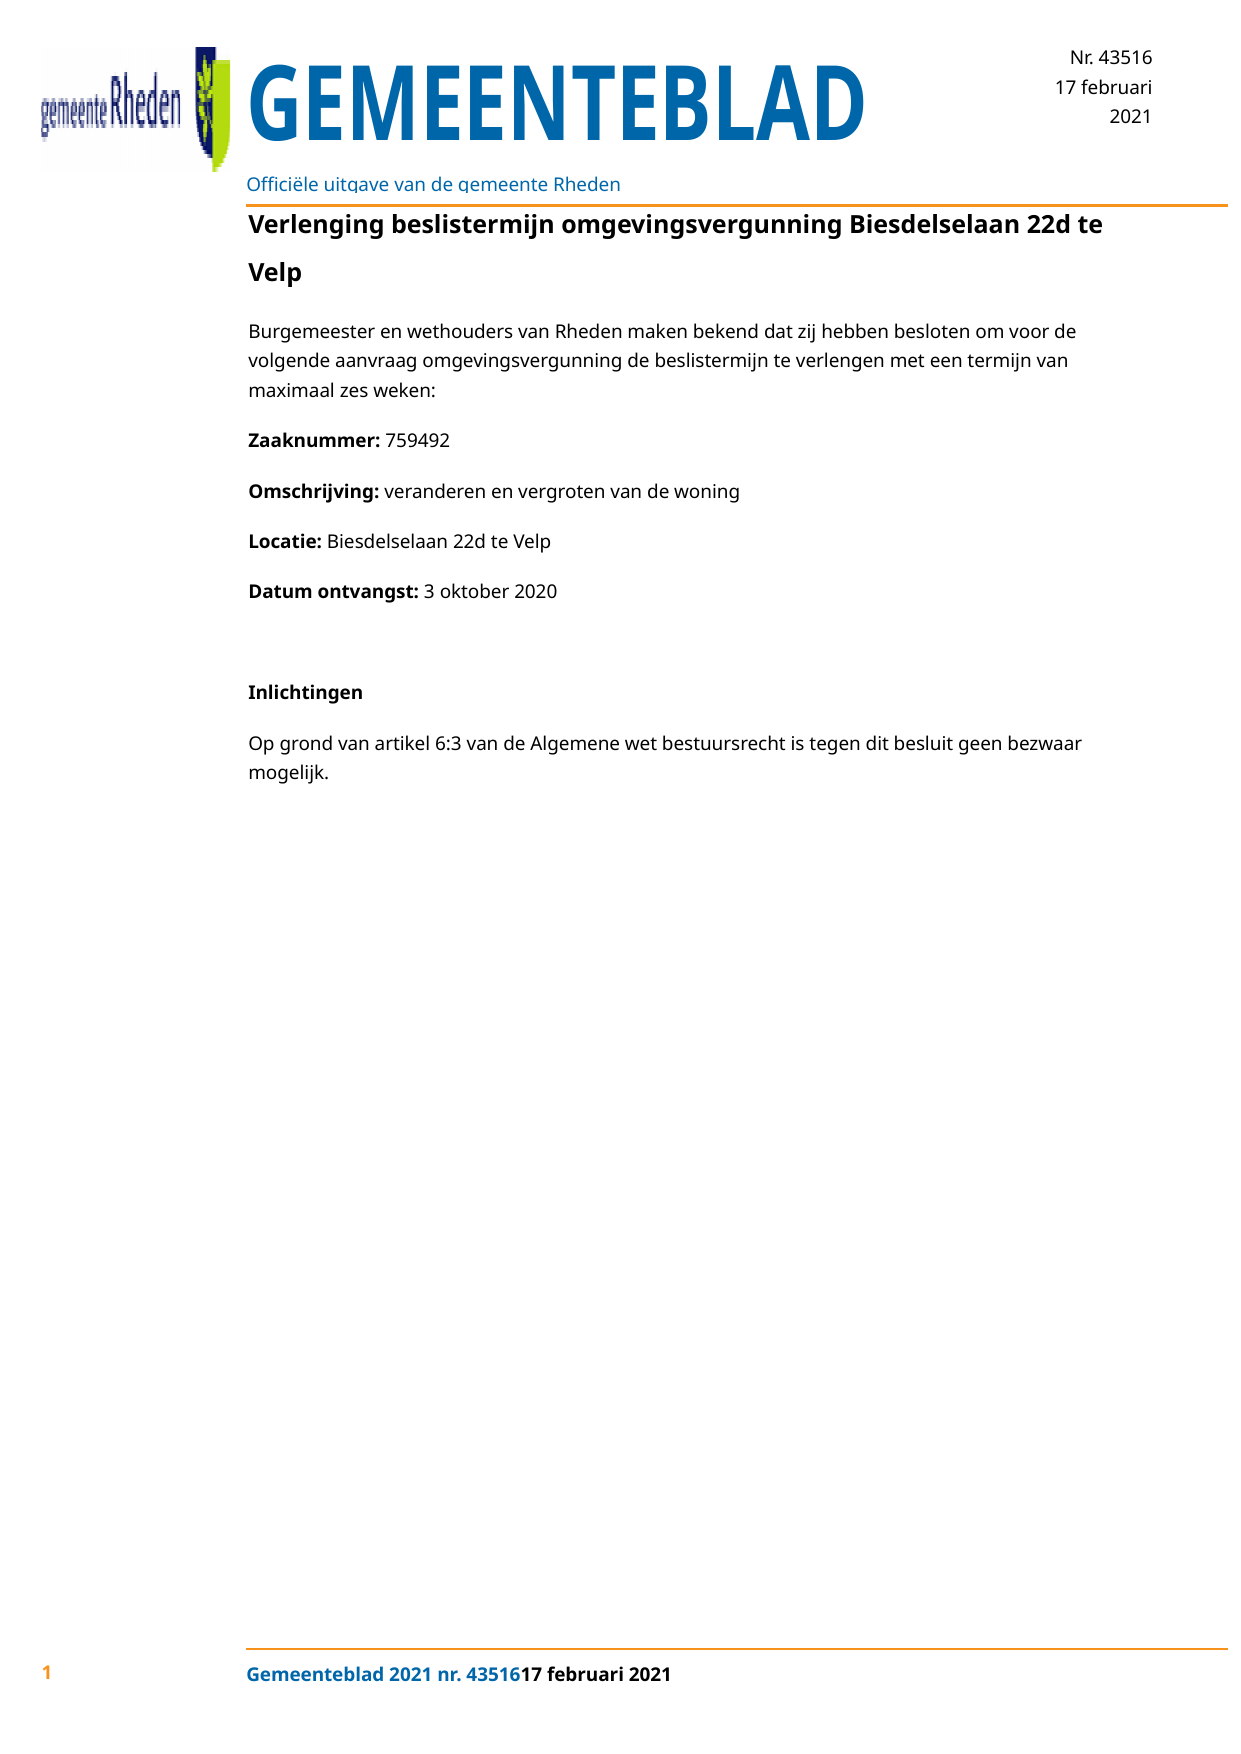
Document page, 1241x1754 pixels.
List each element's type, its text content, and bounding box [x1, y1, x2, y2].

text Zaaknummer: 759492 [248, 427, 1152, 453]
text Burgemeester en wethouders van Rheden maken bekend dat zij hebben besloten om voor de volgende aanvraag omgevingsvergunning de beslistermijn te verlengen met een termijn van maximaal zes weken: [248, 318, 1152, 403]
picture [41, 47, 231, 172]
text Locatie: Biesdelselaan 22d te Velp [248, 528, 1152, 554]
text Inlichtingen [248, 679, 1152, 705]
text Verlenging beslistermijn omgevingsvergunning Biesdelselaan 22d te Velp [248, 207, 1152, 288]
text Datum ontvangst: 3 oktober 2020 [248, 579, 1152, 604]
text Omschrijving: veranderen en vergroten van de woning [248, 478, 1152, 504]
text Op grond van artikel 6:3 van de Algemene wet bestuursrecht is tegen dit besluit geen bezwaar mogelijk. [248, 730, 1152, 785]
